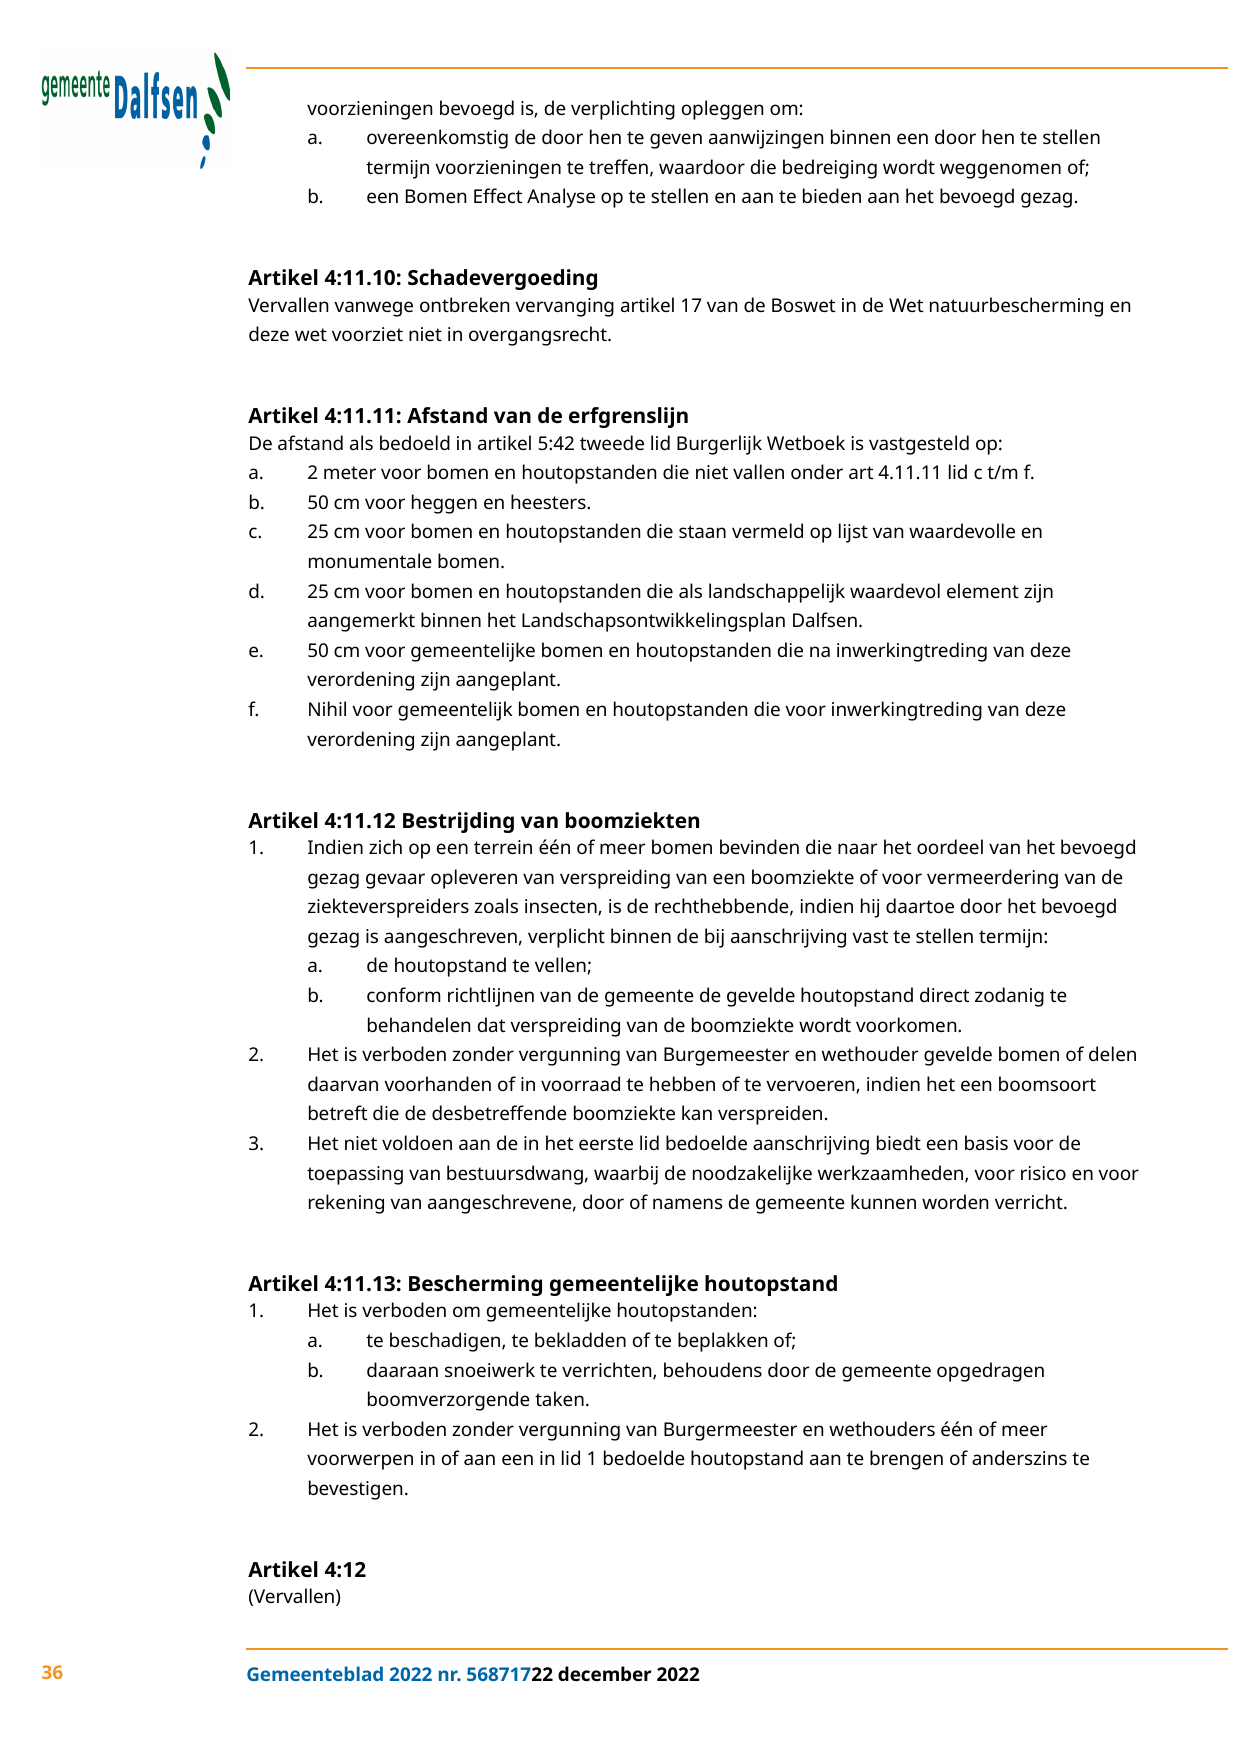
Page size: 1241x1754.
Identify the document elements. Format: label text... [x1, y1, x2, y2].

text Artikel 4:11.12 Bestrijding van boomziekten [248, 806, 1152, 834]
list de houtopstand te vellen; [307, 953, 1152, 978]
text De afstand als bedoeld in artikel 5:42 tweede lid Burgerlijk Wetboek is vastgesteld op: [248, 430, 1152, 456]
text Artikel 4:11.10: Schadevergoeding [248, 263, 1152, 292]
list 50 cm voor gemeentelijke bomen en houtopstanden die na inwerkingtreding van deze verordening zijn aangeplant. [248, 637, 1152, 692]
text Artikel 4:11.13: Bescherming gemeentelijke houtopstand [248, 1269, 1152, 1298]
list conform richtlijnen van de gemeente de gevelde houtopstand direct zodanig te behandelen dat verspreiding van de boomziekte wordt voorkomen. [307, 982, 1152, 1037]
list Indien zich op een terrein één of meer bomen bevinden die naar het oordeel van het bevoegd gezag gevaar opleveren van verspreiding van een boomziekte of voor vermeerdering van de ziekteverspreiders zoals insecten, is de rechthebbende, indien hij daartoe door het bevoegd gezag is aangeschreven, verplicht binnen de bij aanschrijving vast te stellen termijn: [248, 834, 1152, 949]
list daaraan snoeiwerk te verrichten, behoudens door de gemeente opgedragen boomverzorgende taken. [307, 1357, 1152, 1412]
text Artikel 4:12 [248, 1555, 1152, 1584]
text (Vervallen) [248, 1584, 1152, 1609]
list te beschadigen, te bekladden of te beplakken of; [307, 1327, 1152, 1353]
list 50 cm voor heggen en heesters. [248, 489, 1152, 515]
list Nihil voor gemeentelijk bomen en houtopstanden die voor inwerkingtreding van deze verordening zijn aangeplant. [248, 696, 1152, 752]
list 25 cm voor bomen en houtopstanden die als landschappelijk waardevol element zijn aangemerkt binnen het Landschapsontwikkelingsplan Dalfsen. [248, 578, 1152, 633]
text Vervallen vanwege ontbreken vervanging artikel 17 van de Boswet in de Wet natuurbescherming en deze wet voorziet niet in overgangsrecht. [248, 292, 1152, 347]
list 2 meter voor bomen en houtopstanden die niet vallen onder art 4.11.11 lid c t/m f. [248, 459, 1152, 485]
list voorzieningen bevoegd is, de verplichting opleggen om: [248, 95, 1152, 121]
text Artikel 4:11.11: Afstand van de erfgrenslijn [248, 402, 1152, 430]
list Het niet voldoen aan de in het eerste lid bedoelde aanschrijving biedt een basis voor de toepassing van bestuursdwang, waarbij de noodzakelijke werkzaamheden, voor risico en voor rekening van aangeschrevene, door of namens de gemeente kunnen worden verricht. [248, 1130, 1152, 1215]
list Het is verboden zonder vergunning van Burgemeester en wethouder gevelde bomen of delen daarvan voorhanden of in voorraad te hebben of te vervoeren, indien het een boomsoort betreft die de desbetreffende boomziekte kan verspreiden. [248, 1041, 1152, 1126]
picture [41, 47, 231, 172]
list 25 cm voor bomen en houtopstanden die staan vermeld op lijst van waardevolle en monumentale bomen. [248, 519, 1152, 574]
list overeenkomstig de door hen te geven aanwijzingen binnen een door hen te stellen termijn voorzieningen te treffen, waardoor die bedreiging wordt weggenomen of; [307, 124, 1152, 180]
list een Bomen Effect Analyse op te stellen en aan te bieden aan het bevoegd gezag. [307, 183, 1152, 209]
list Het is verboden om gemeentelijke houtopstanden: [248, 1298, 1152, 1323]
list Het is verboden zonder vergunning van Burgermeester en wethouders één of meer voorwerpen in of aan een in lid 1 bedoelde houtopstand aan te brengen of anderszins te bevestigen. [248, 1416, 1152, 1501]
